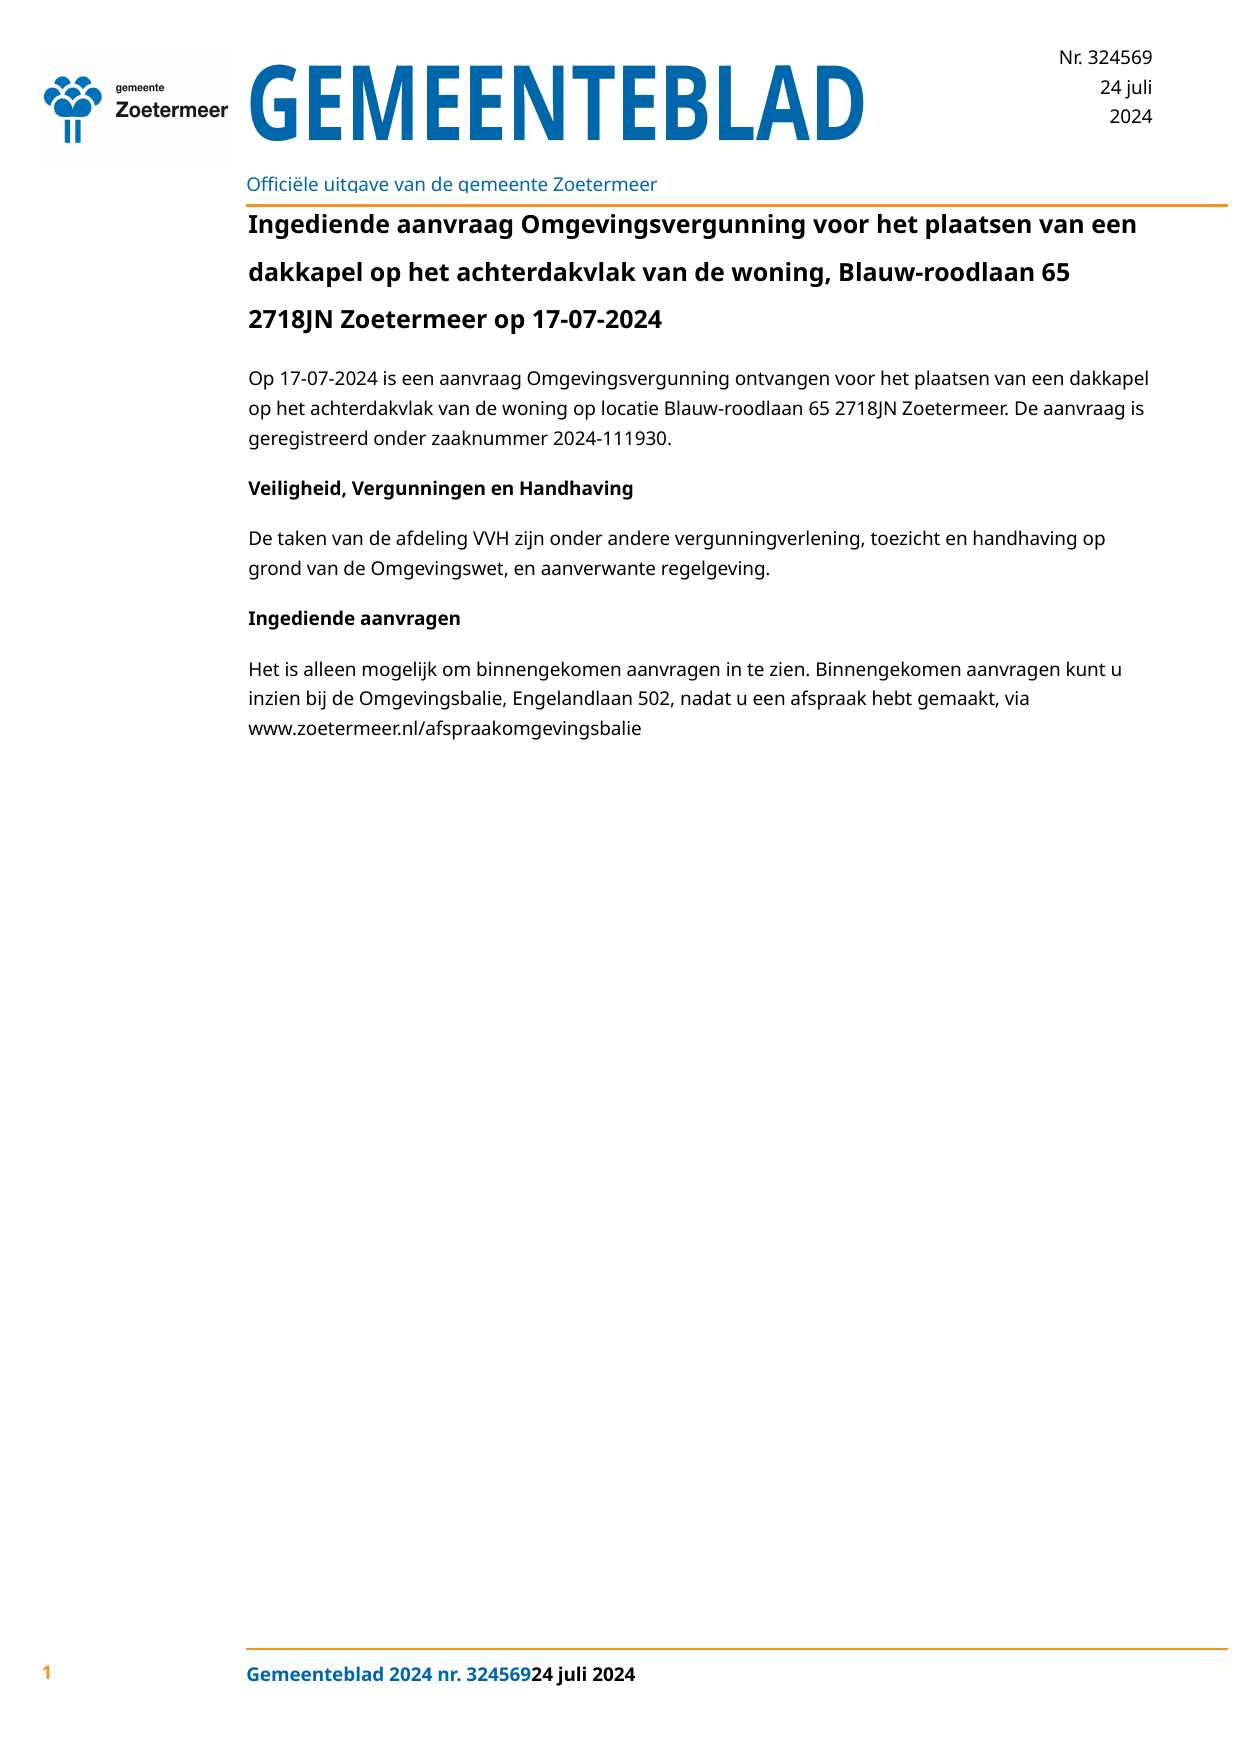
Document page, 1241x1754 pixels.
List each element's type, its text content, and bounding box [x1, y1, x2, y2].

text Ingediende aanvragen [248, 606, 1152, 631]
text De taken van de afdeling VVH zijn onder andere vergunningverlening, toezicht en handhaving op grond van de Omgevingswet, en aanverwante regelgeving. [248, 526, 1152, 581]
text Veiligheid, Vergunningen en Handhaving [248, 475, 1152, 501]
text Het is alleen mogelijk om binnengekomen aanvragen in te zien. Binnengekomen aanvragen kunt u inzien bij de Omgevingsbalie, Engelandlaan 502, nadat u een afspraak hebt gemaakt, via www.zoetermeer.nl/afspraakomgevingsbalie [248, 656, 1152, 741]
picture [41, 47, 231, 172]
text Ingediende aanvraag Omgevingsvergunning voor het plaatsen van een dakkapel op het achterdakvlak van de woning, Blauw-roodlaan 65 2718JN Zoetermeer op 17-07-2024 [248, 207, 1152, 336]
text Op 17-07-2024 is een aanvraag Omgevingsvergunning ontvangen voor het plaatsen van een dakkapel op het achterdakvlak van de woning op locatie Blauw-roodlaan 65 2718JN Zoetermeer. De aanvraag is geregistreerd onder zaaknummer 2024-111930. [248, 366, 1152, 450]
